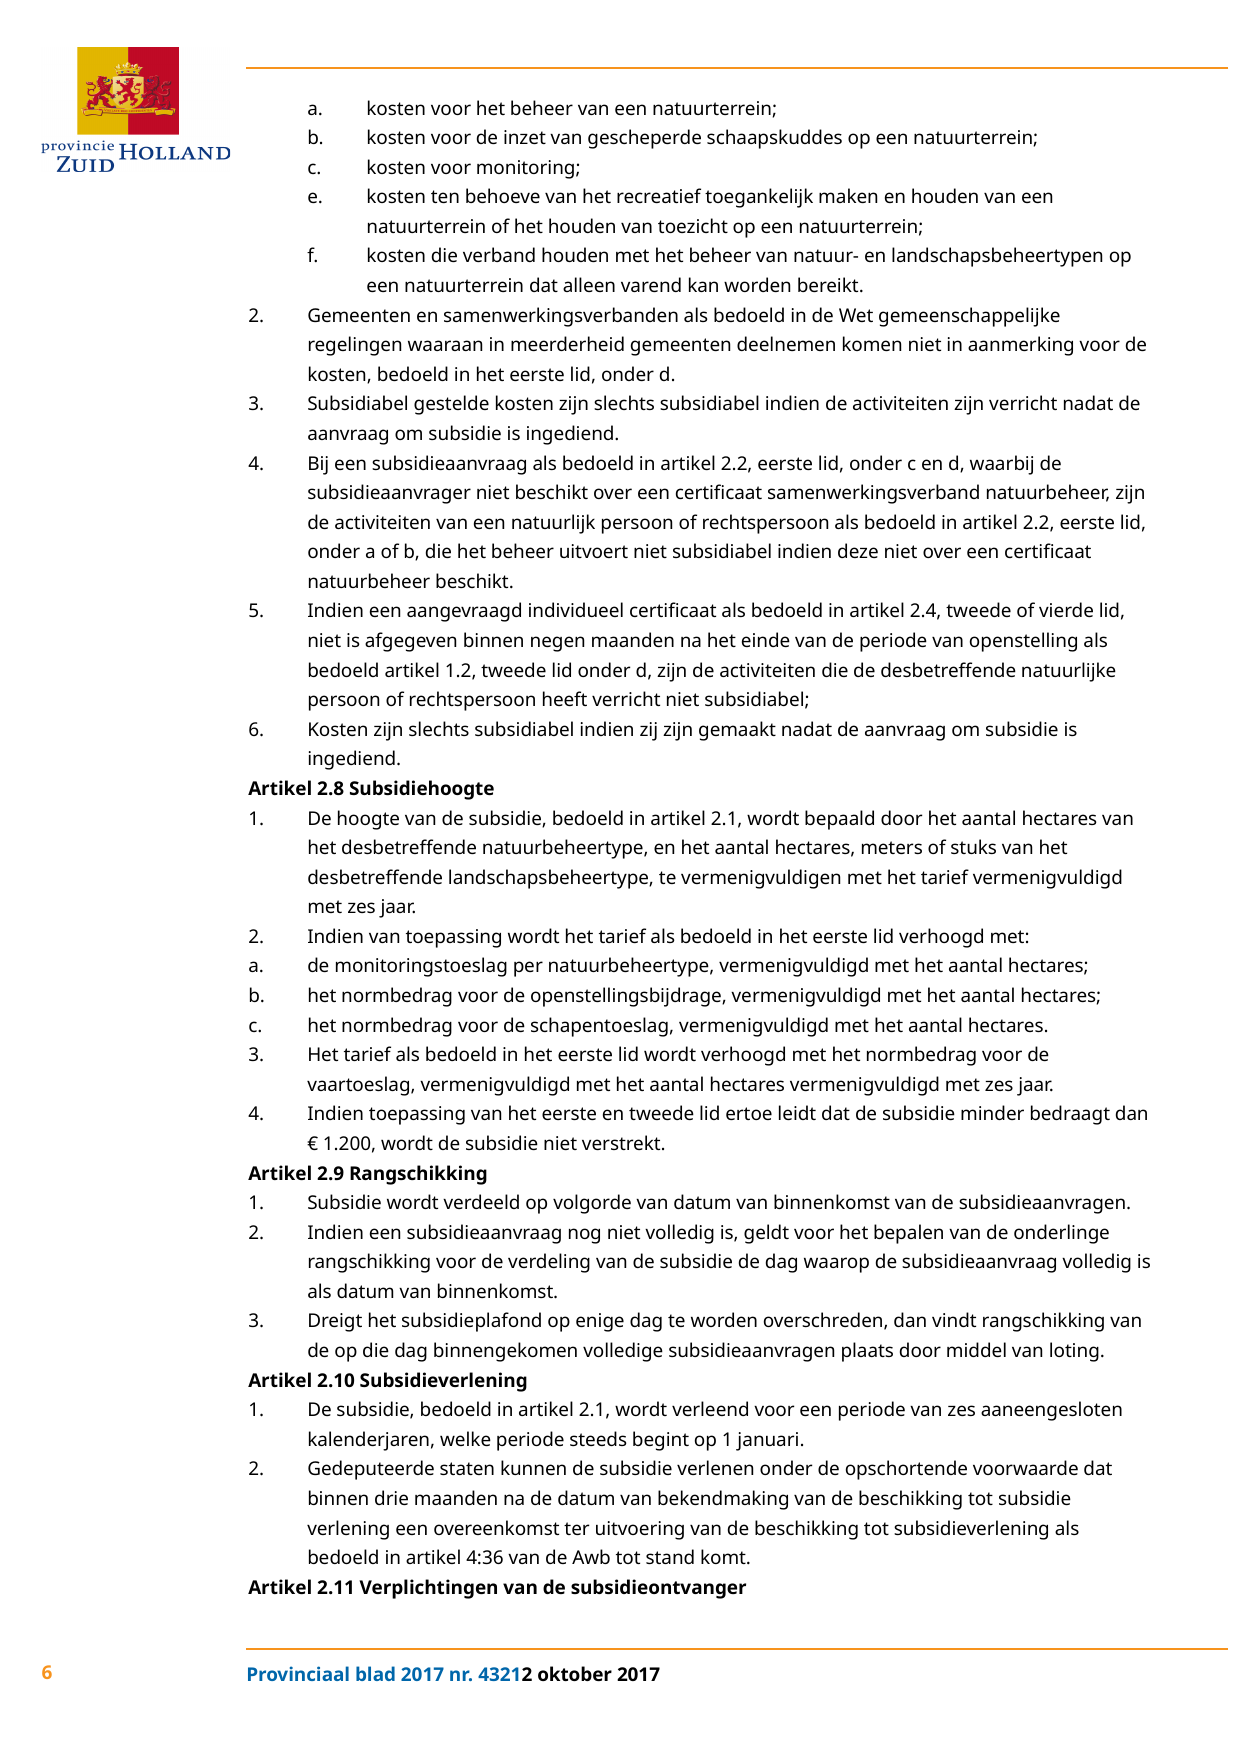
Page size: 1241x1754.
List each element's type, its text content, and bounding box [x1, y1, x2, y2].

list kosten voor het beheer van een natuurterrein; [307, 95, 1152, 121]
list het normbedrag voor de openstellingsbijdrage, vermenigvuldigd met het aantal hectares; [248, 982, 1152, 1008]
list De subsidie, bedoeld in artikel 2.1, wordt verleend voor een periode van zes aaneengesloten kalenderjaren, welke periode steeds begint op 1 januari. [248, 1396, 1152, 1452]
list de monitoringstoeslag per natuurbeheertype, vermenigvuldigd met het aantal hectares; [248, 953, 1152, 978]
list Kosten zijn slechts subsidiabel indien zij zijn gemaakt nadat de aanvraag om subsidie is ingediend. [248, 716, 1152, 771]
list Indien een aangevraagd individueel certificaat als bedoeld in artikel 2.4, tweede of vierde lid, niet is afgegeven binnen negen maanden na het einde van de periode van openstelling als bedoeld artikel 1.2, tweede lid onder d, zijn de activiteiten die de desbetreffende natuurlijke persoon of rechtspersoon heeft verricht niet subsidiabel; [248, 598, 1152, 712]
text Artikel 2.8 Subsidiehoogte [248, 775, 1152, 801]
list Dreigt het subsidieplafond op enige dag te worden overschreden, dan vindt rangschikking van de op die dag binnengekomen volledige subsidieaanvragen plaats door middel van loting. [248, 1308, 1152, 1363]
text Artikel 2.11 Verplichtingen van de subsidieontvanger [248, 1574, 1152, 1600]
list kosten voor monitoring; [307, 154, 1152, 180]
list Gedeputeerde staten kunnen de subsidie verlenen onder de opschortende voorwaarde dat binnen drie maanden na de datum van bekendmaking van de beschikking tot subsidie verlening een overeenkomst ter uitvoering van de beschikking tot subsidieverlening als bedoeld in artikel 4:36 van de Awb tot stand komt. [248, 1456, 1152, 1570]
list De hoogte van de subsidie, bedoeld in artikel 2.1, wordt bepaald door het aantal hectares van het desbetreffende natuurbeheertype, en het aantal hectares, meters of stuks van het desbetreffende landschapsbeheertype, te vermenigvuldigen met het tarief vermenigvuldigd met zes jaar. [248, 805, 1152, 919]
list kosten voor de inzet van gescheperde schaapskuddes op een natuurterrein; [307, 124, 1152, 150]
list Indien toepassing van het eerste en tweede lid ertoe leidt dat de subsidie minder bedraagt dan € 1.200, wordt de subsidie niet verstrekt. [248, 1101, 1152, 1156]
list Subsidie wordt verdeeld op volgorde van datum van binnenkomst van de subsidieaanvragen. [248, 1189, 1152, 1215]
text Artikel 2.9 Rangschikking [248, 1160, 1152, 1186]
list kosten ten behoeve van het recreatief toegankelijk maken en houden van een natuurterrein of het houden van toezicht op een natuurterrein; [307, 183, 1152, 239]
list kosten die verband houden met het beheer van natuur- en landschapsbeheertypen op een natuurterrein dat alleen varend kan worden bereikt. [307, 243, 1152, 298]
text Artikel 2.10 Subsidieverlening [248, 1367, 1152, 1393]
picture [41, 47, 231, 172]
list Subsidiabel gestelde kosten zijn slechts subsidiabel indien de activiteiten zijn verricht nadat de aanvraag om subsidie is ingediend. [248, 391, 1152, 446]
list het normbedrag voor de schapentoeslag, vermenigvuldigd met het aantal hectares. [248, 1012, 1152, 1038]
list Indien van toepassing wordt het tarief als bedoeld in het eerste lid verhoogd met: [248, 923, 1152, 949]
list Het tarief als bedoeld in het eerste lid wordt verhoogd met het normbedrag voor de vaartoeslag, vermenigvuldigd met het aantal hectares vermenigvuldigd met zes jaar. [248, 1041, 1152, 1097]
list Gemeenten en samenwerkingsverbanden als bedoeld in de Wet gemeenschappelijke regelingen waaraan in meerderheid gemeenten deelnemen komen niet in aanmerking voor de kosten, bedoeld in het eerste lid, onder d. [248, 302, 1152, 387]
list Indien een subsidieaanvraag nog niet volledig is, geldt voor het bepalen van de onderlinge rangschikking voor de verdeling van de subsidie de dag waarop de subsidieaanvraag volledig is als datum van binnenkomst. [248, 1219, 1152, 1304]
list Bij een subsidieaanvraag als bedoeld in artikel 2.2, eerste lid, onder c en d, waarbij de subsidieaanvrager niet beschikt over een certificaat samenwerkingsverband natuurbeheer, zijn de activiteiten van een natuurlijk persoon of rechtspersoon als bedoeld in artikel 2.2, eerste lid, onder a of b, die het beheer uitvoert niet subsidiabel indien deze niet over een certificaat natuurbeheer beschikt. [248, 450, 1152, 594]
